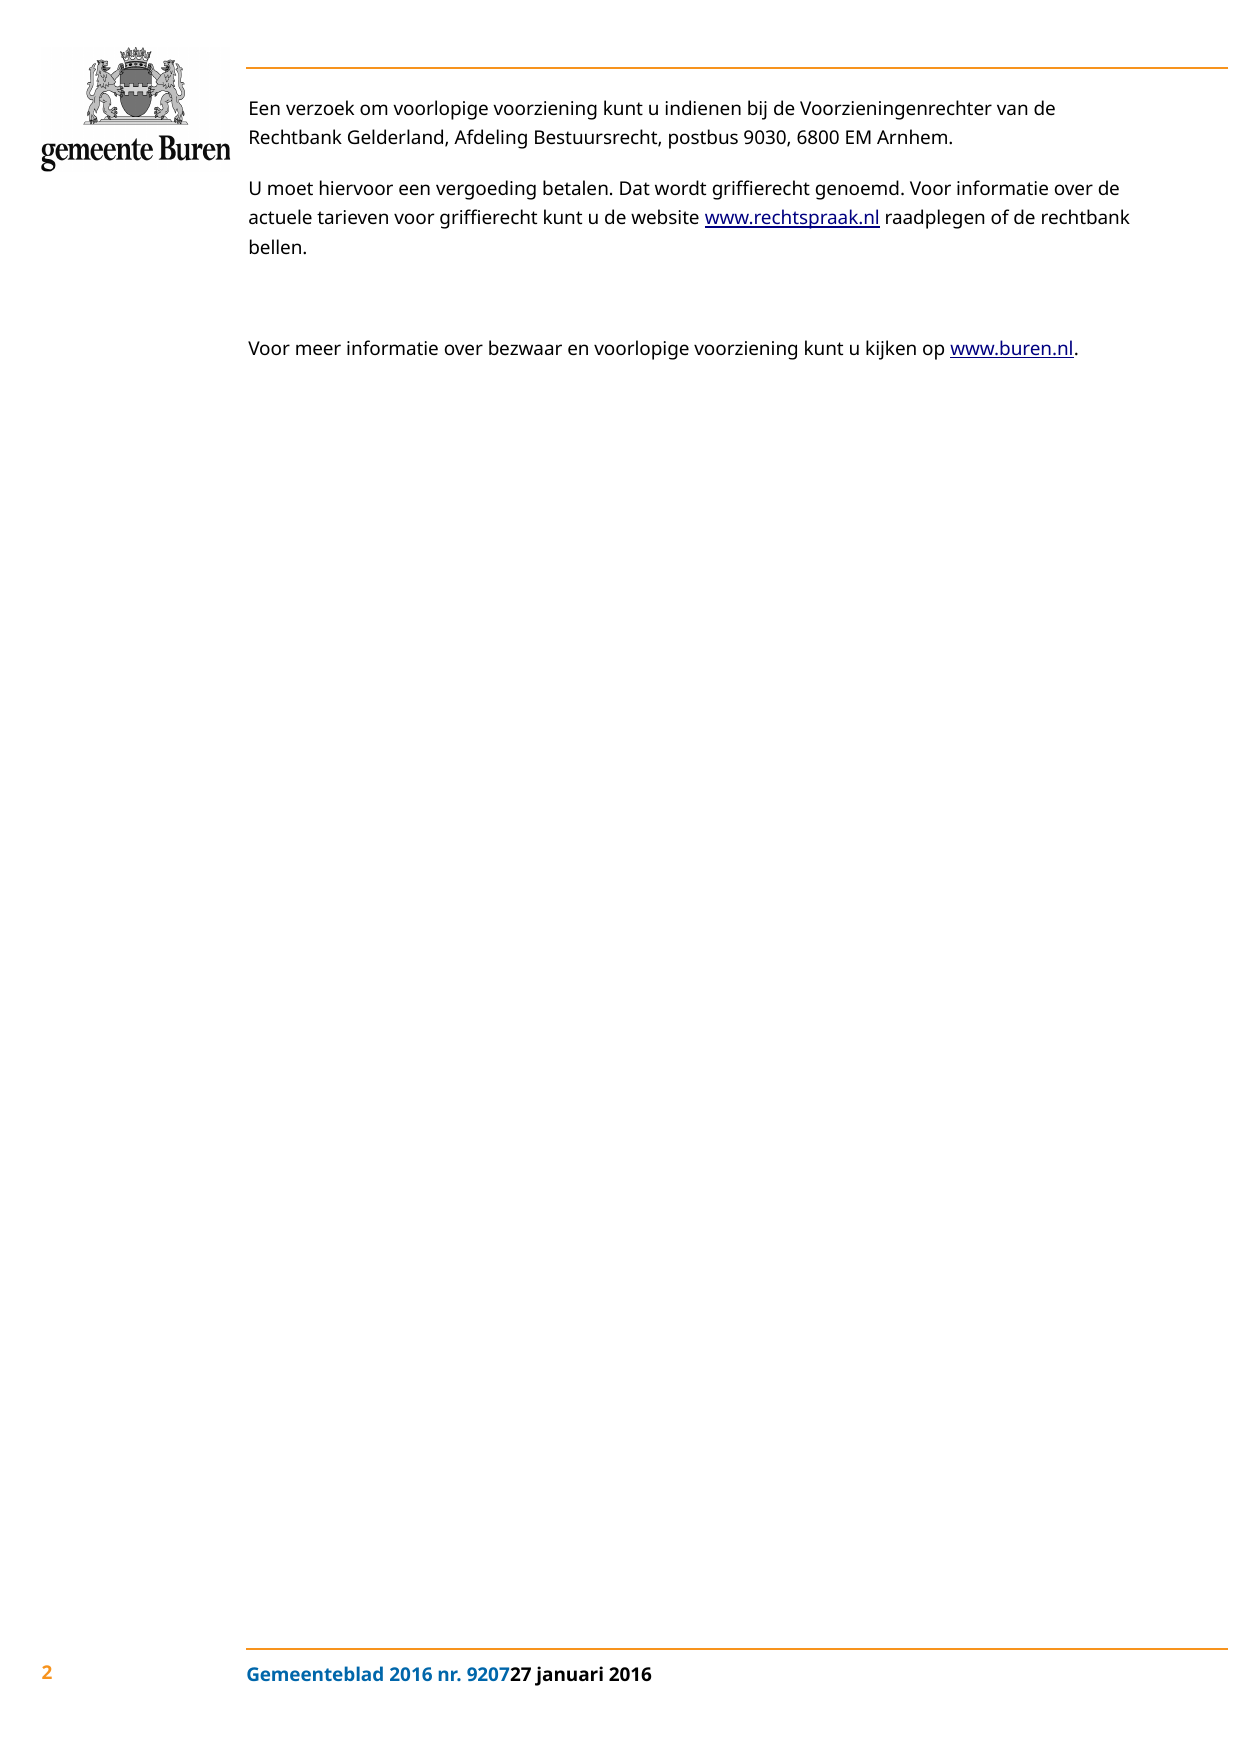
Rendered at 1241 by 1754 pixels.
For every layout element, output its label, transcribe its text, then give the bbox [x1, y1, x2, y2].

picture [41, 47, 231, 172]
text Voor meer informatie over bezwaar en voorlopige voorziening kunt u kijken op www.buren.nl. [248, 335, 1152, 361]
text Een verzoek om voorlopige voorziening kunt u indienen bij de Voorzieningenrechter van de Rechtbank Gelderland, Afdeling Bestuursrecht, postbus 9030, 6800 EM Arnhem. [248, 95, 1152, 150]
text U moet hiervoor een vergoeding betalen. Dat wordt griffierecht genoemd. Voor informatie over de actuele tarieven voor griffierecht kunt u de website www.rechtspraak.nl raadplegen of de rechtbank bellen. [248, 175, 1152, 260]
